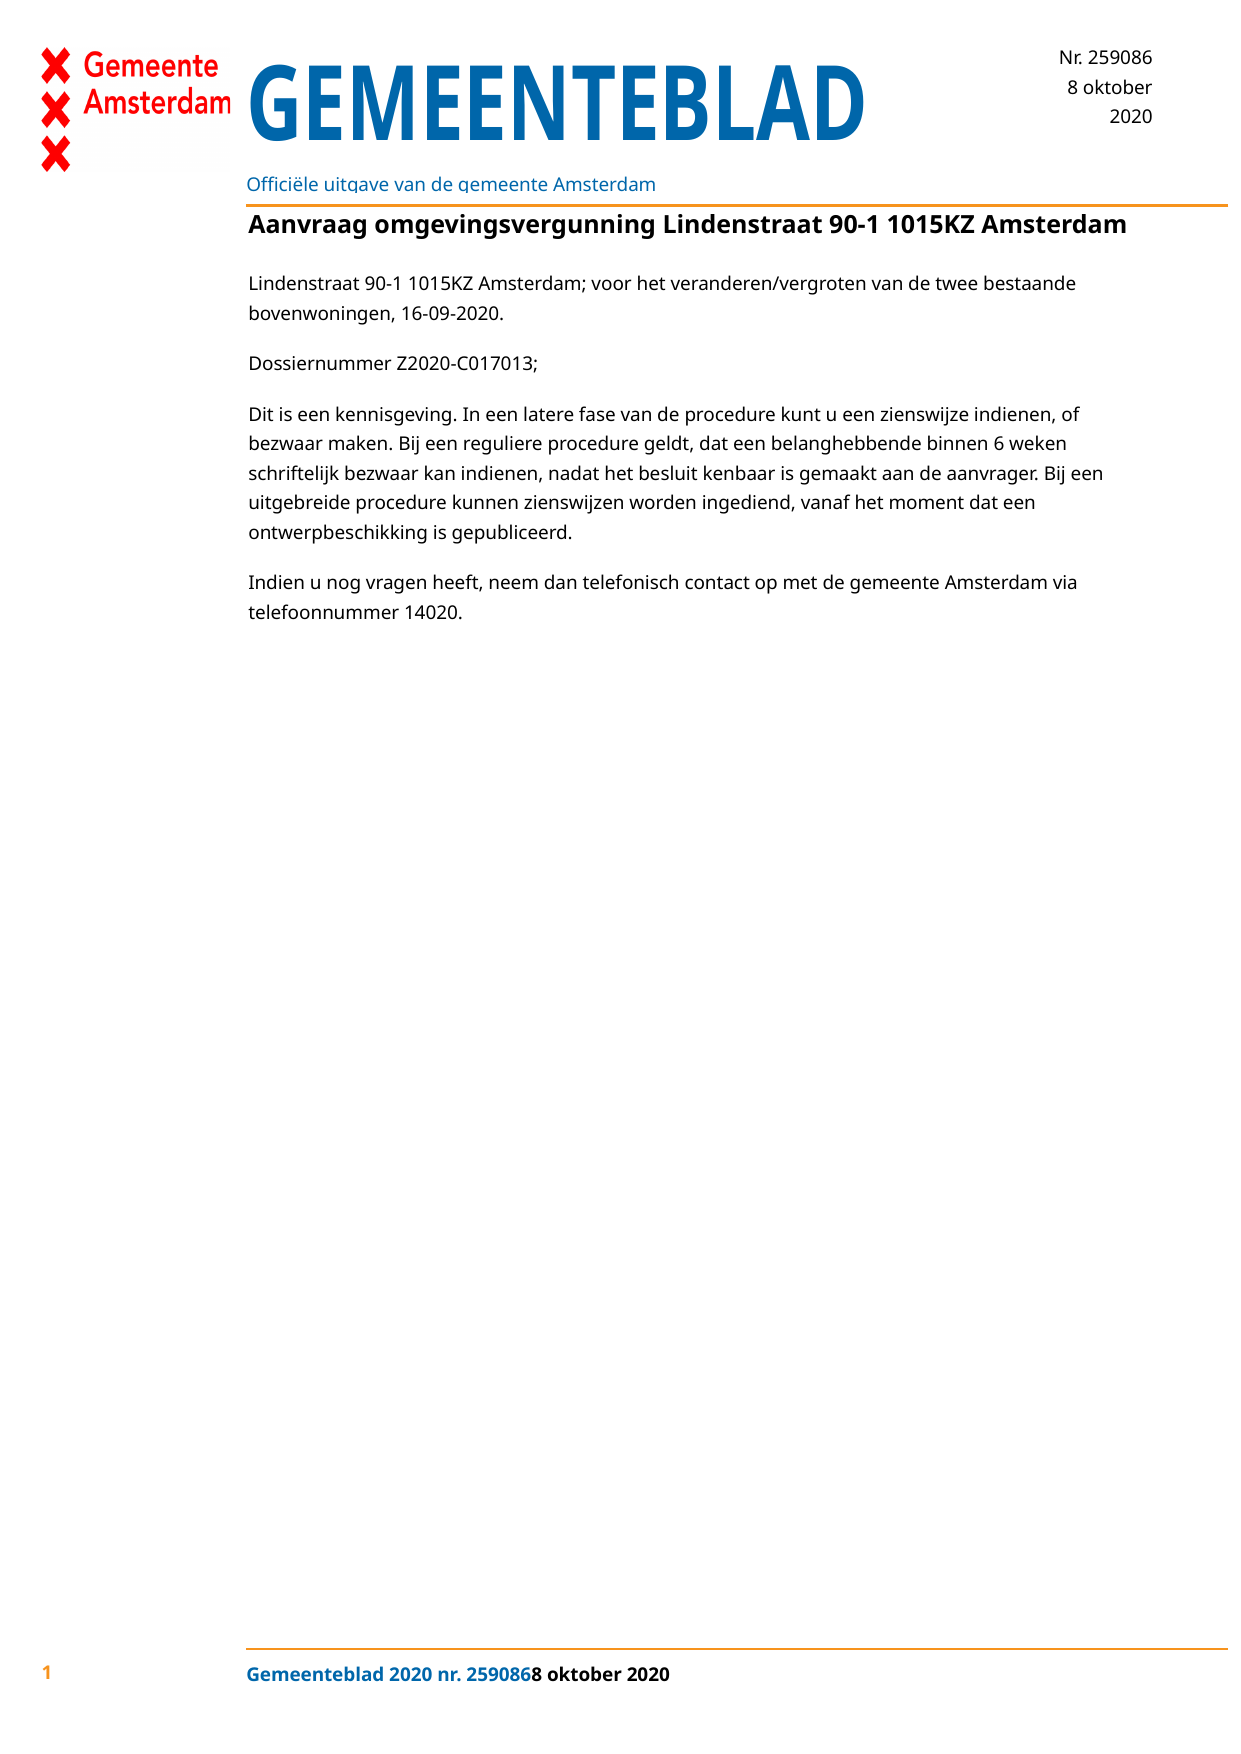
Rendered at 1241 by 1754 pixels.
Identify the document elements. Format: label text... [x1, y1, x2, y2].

text Dit is een kennisgeving. In een latere fase van de procedure kunt u een zienswijze indienen, of bezwaar maken. Bij een reguliere procedure geldt, dat een belanghebbende binnen 6 weken schriftelijk bezwaar kan indienen, nadat het besluit kenbaar is gemaakt aan de aanvrager. Bij een uitgebreide procedure kunnen zienswijzen worden ingediend, vanaf het moment dat een ontwerpbeschikking is gepubliceerd. [248, 401, 1152, 545]
text Aanvraag omgevingsvergunning Lindenstraat 90-1 1015KZ Amsterdam [248, 207, 1152, 241]
text Lindenstraat 90-1 1015KZ Amsterdam; voor het veranderen/vergroten van de twee bestaande bovenwoningen, 16-09-2020. [248, 270, 1152, 326]
text Dossiernummer Z2020-C017013; [248, 350, 1152, 376]
picture [41, 47, 231, 172]
text Indien u nog vragen heeft, neem dan telefonisch contact op met de gemeente Amsterdam via telefoonnummer 14020. [248, 569, 1152, 625]
